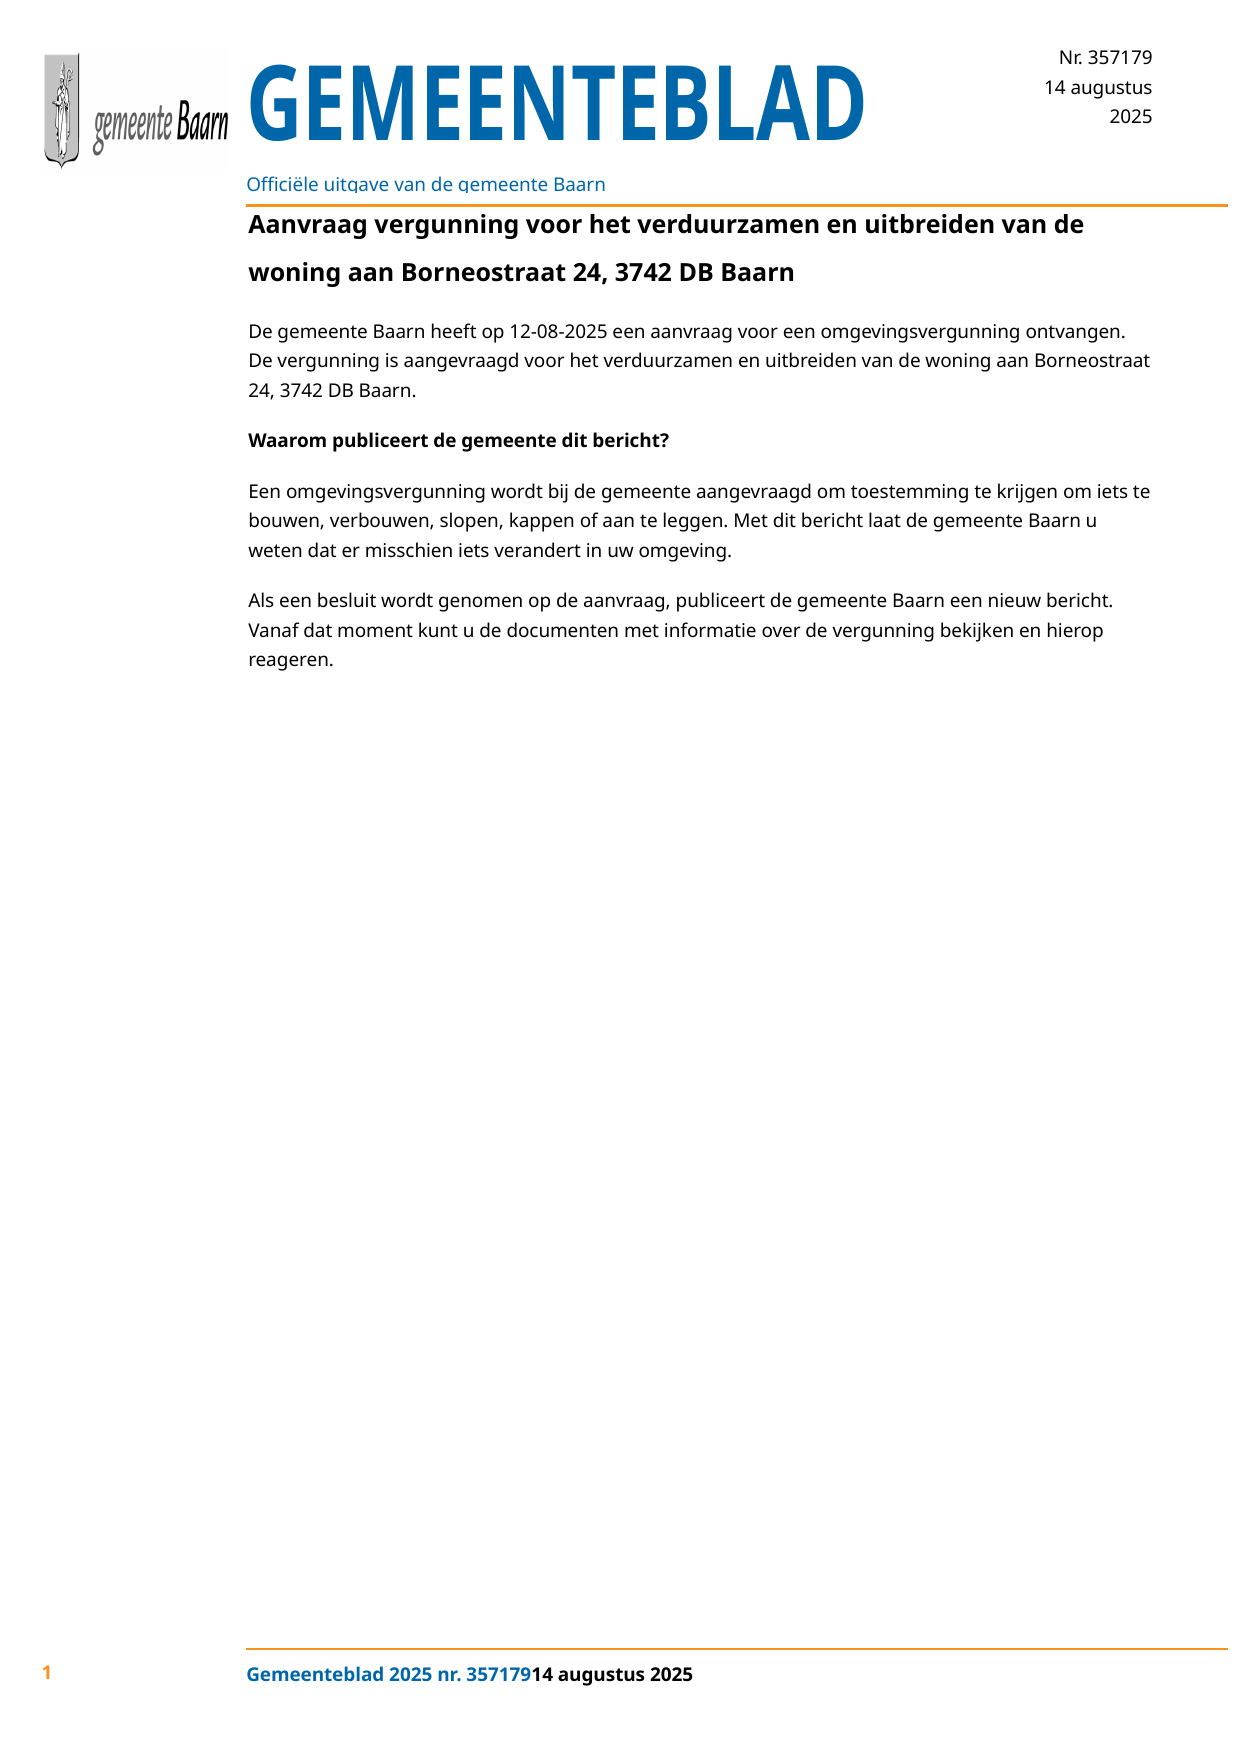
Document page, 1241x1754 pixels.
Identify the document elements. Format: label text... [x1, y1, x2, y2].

text Een omgevingsvergunning wordt bij de gemeente aangevraagd om toestemming te krijgen om iets te bouwen, verbouwen, slopen, kappen of aan te leggen. Met dit bericht laat de gemeente Baarn u weten dat er misschien iets verandert in uw omgeving. [248, 478, 1152, 563]
text Waarom publiceert de gemeente dit bericht? [248, 427, 1152, 453]
picture [41, 47, 231, 172]
text De gemeente Baarn heeft op 12-08-2025 een aanvraag voor een omgevingsvergunning ontvangen. De vergunning is aangevraagd voor het verduurzamen en uitbreiden van de woning aan Borneostraat 24, 3742 DB Baarn. [248, 318, 1152, 403]
text Als een besluit wordt genomen op de aanvraag, publiceert de gemeente Baarn een nieuw bericht. Vanaf dat moment kunt u de documenten met informatie over de vergunning bekijken en hierop reageren. [248, 587, 1152, 672]
text Aanvraag vergunning voor het verduurzamen en uitbreiden van de woning aan Borneostraat 24, 3742 DB Baarn [248, 207, 1152, 288]
